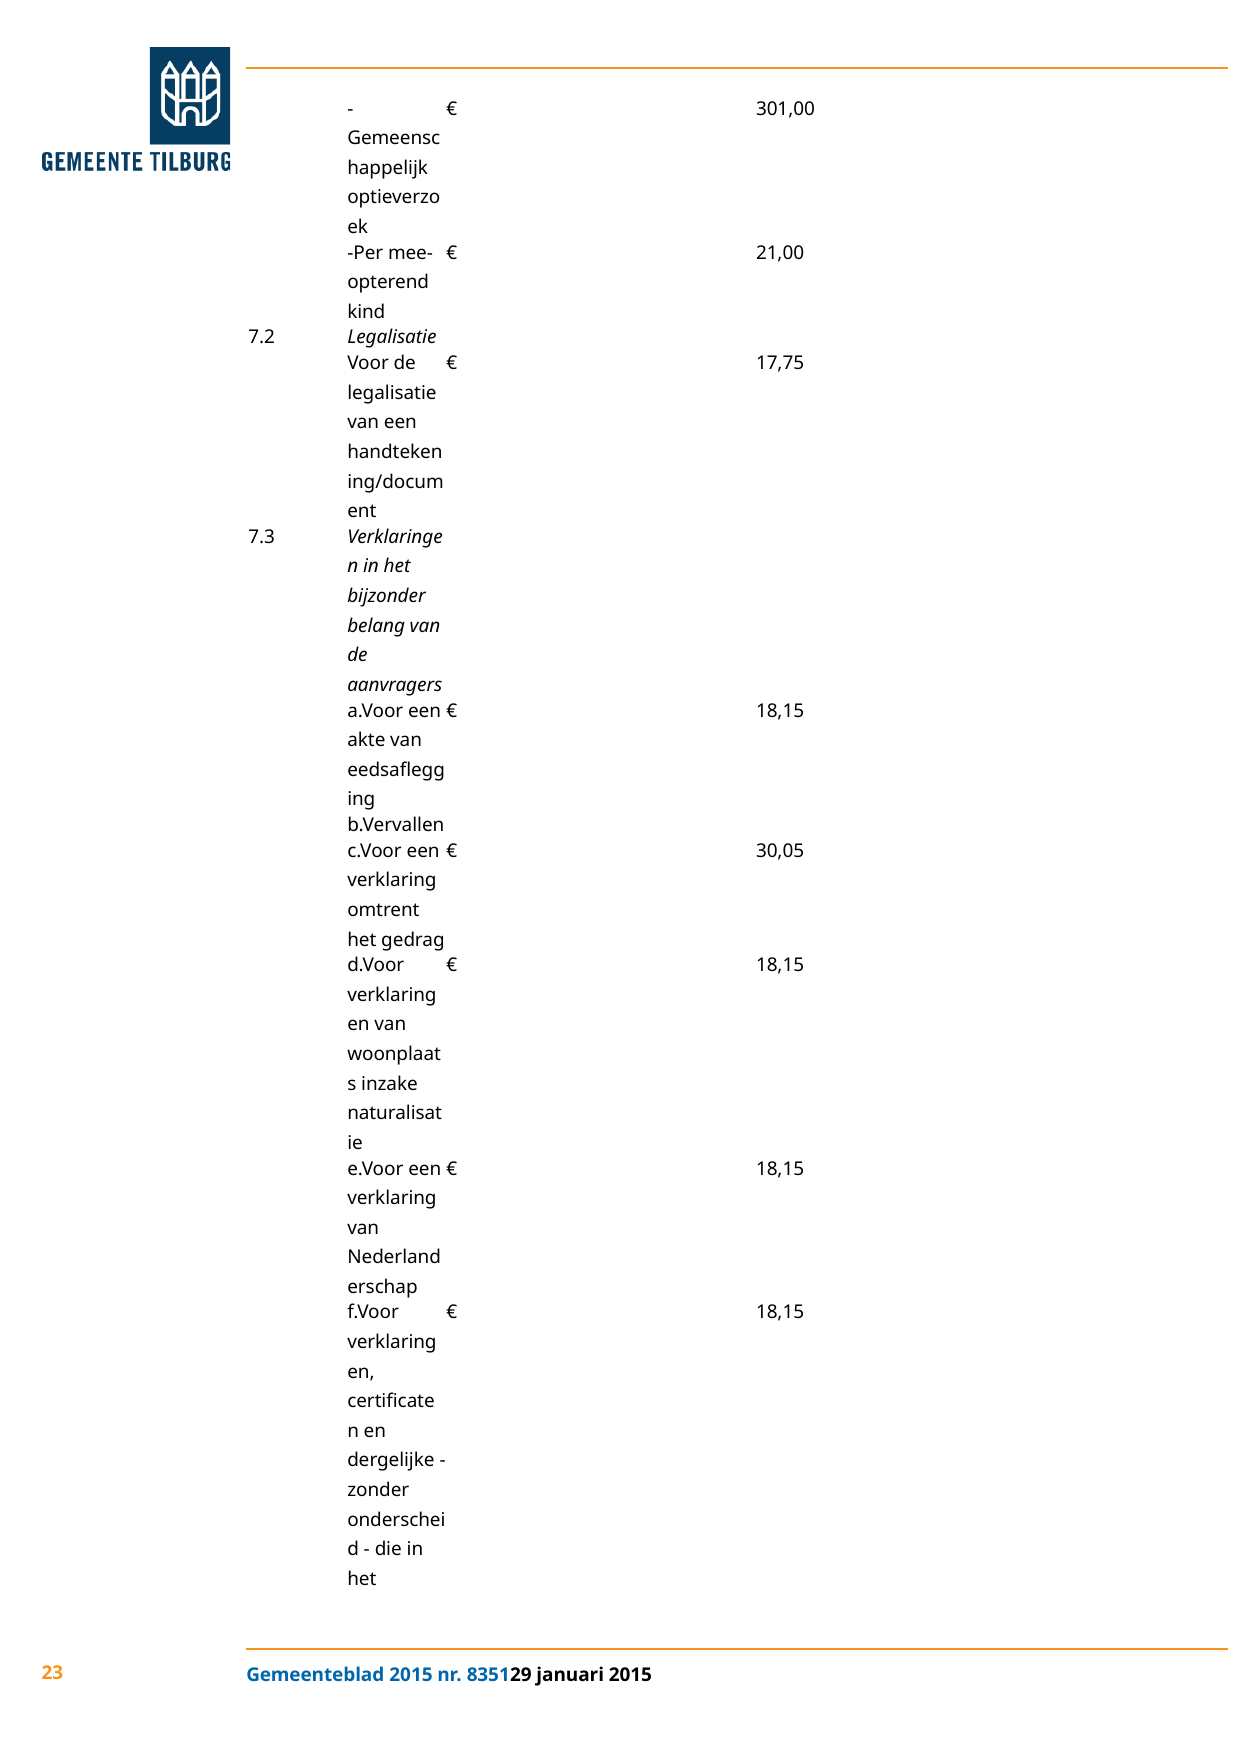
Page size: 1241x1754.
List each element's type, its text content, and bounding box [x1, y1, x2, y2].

table_cell Legalisatie [347, 324, 446, 349]
table_cell € [446, 1155, 756, 1299]
table_cell 17,75 [756, 350, 855, 523]
table_cell € [446, 350, 756, 523]
table_cell 301,00 [756, 95, 855, 239]
table_cell [248, 951, 347, 1155]
table_cell Verklaringen in het bijzonder belang van de aanvragers [347, 523, 446, 697]
table_cell € [446, 239, 756, 324]
table_cell [248, 837, 347, 951]
table_cell [248, 95, 347, 239]
table_cell -Per mee-opterend kind [347, 239, 446, 324]
table_cell 18,15 [756, 951, 855, 1155]
table_cell [248, 811, 347, 837]
table_cell [446, 811, 756, 837]
table_cell [446, 324, 756, 349]
table_cell 18,15 [756, 1155, 855, 1299]
table_cell e.Voor een verklaring van Nederlanderschap [347, 1155, 446, 1299]
table_cell [248, 1299, 347, 1591]
table_cell 30,05 [756, 837, 855, 951]
picture [41, 47, 231, 172]
table_cell [248, 1155, 347, 1299]
table_cell [756, 811, 855, 837]
table_cell -Gemeenschappelijk optieverzoek [347, 95, 446, 239]
table_cell c.Voor een verklaring omtrent het gedrag [347, 837, 446, 951]
table_cell € [446, 697, 756, 811]
table_cell Voor de legalisatie van een handtekening/document [347, 350, 446, 523]
table_cell d.Voor verklaringen van woonplaats inzake naturalisatie [347, 951, 446, 1155]
table_cell b.Vervallen [347, 811, 446, 837]
table_cell € [446, 1299, 756, 1591]
table_cell [446, 523, 756, 697]
table_cell [248, 239, 347, 324]
table_cell [248, 697, 347, 811]
table_cell 7.2 [248, 324, 347, 349]
table_cell 21,00 [756, 239, 855, 324]
table_cell [756, 523, 855, 697]
table_cell 18,15 [756, 697, 855, 811]
table_cell [756, 324, 855, 349]
table_cell € [446, 95, 756, 239]
table_cell 7.3 [248, 523, 347, 697]
table_cell 18,15 [756, 1299, 855, 1591]
table_cell € [446, 837, 756, 951]
table_cell a.Voor een akte van eedsaflegging [347, 697, 446, 811]
table_cell f.Voor verklaringen, certificaten en dergelijke - zonder onderscheid - die in het [347, 1299, 446, 1591]
table_cell [248, 350, 347, 523]
table_cell € [446, 951, 756, 1155]
